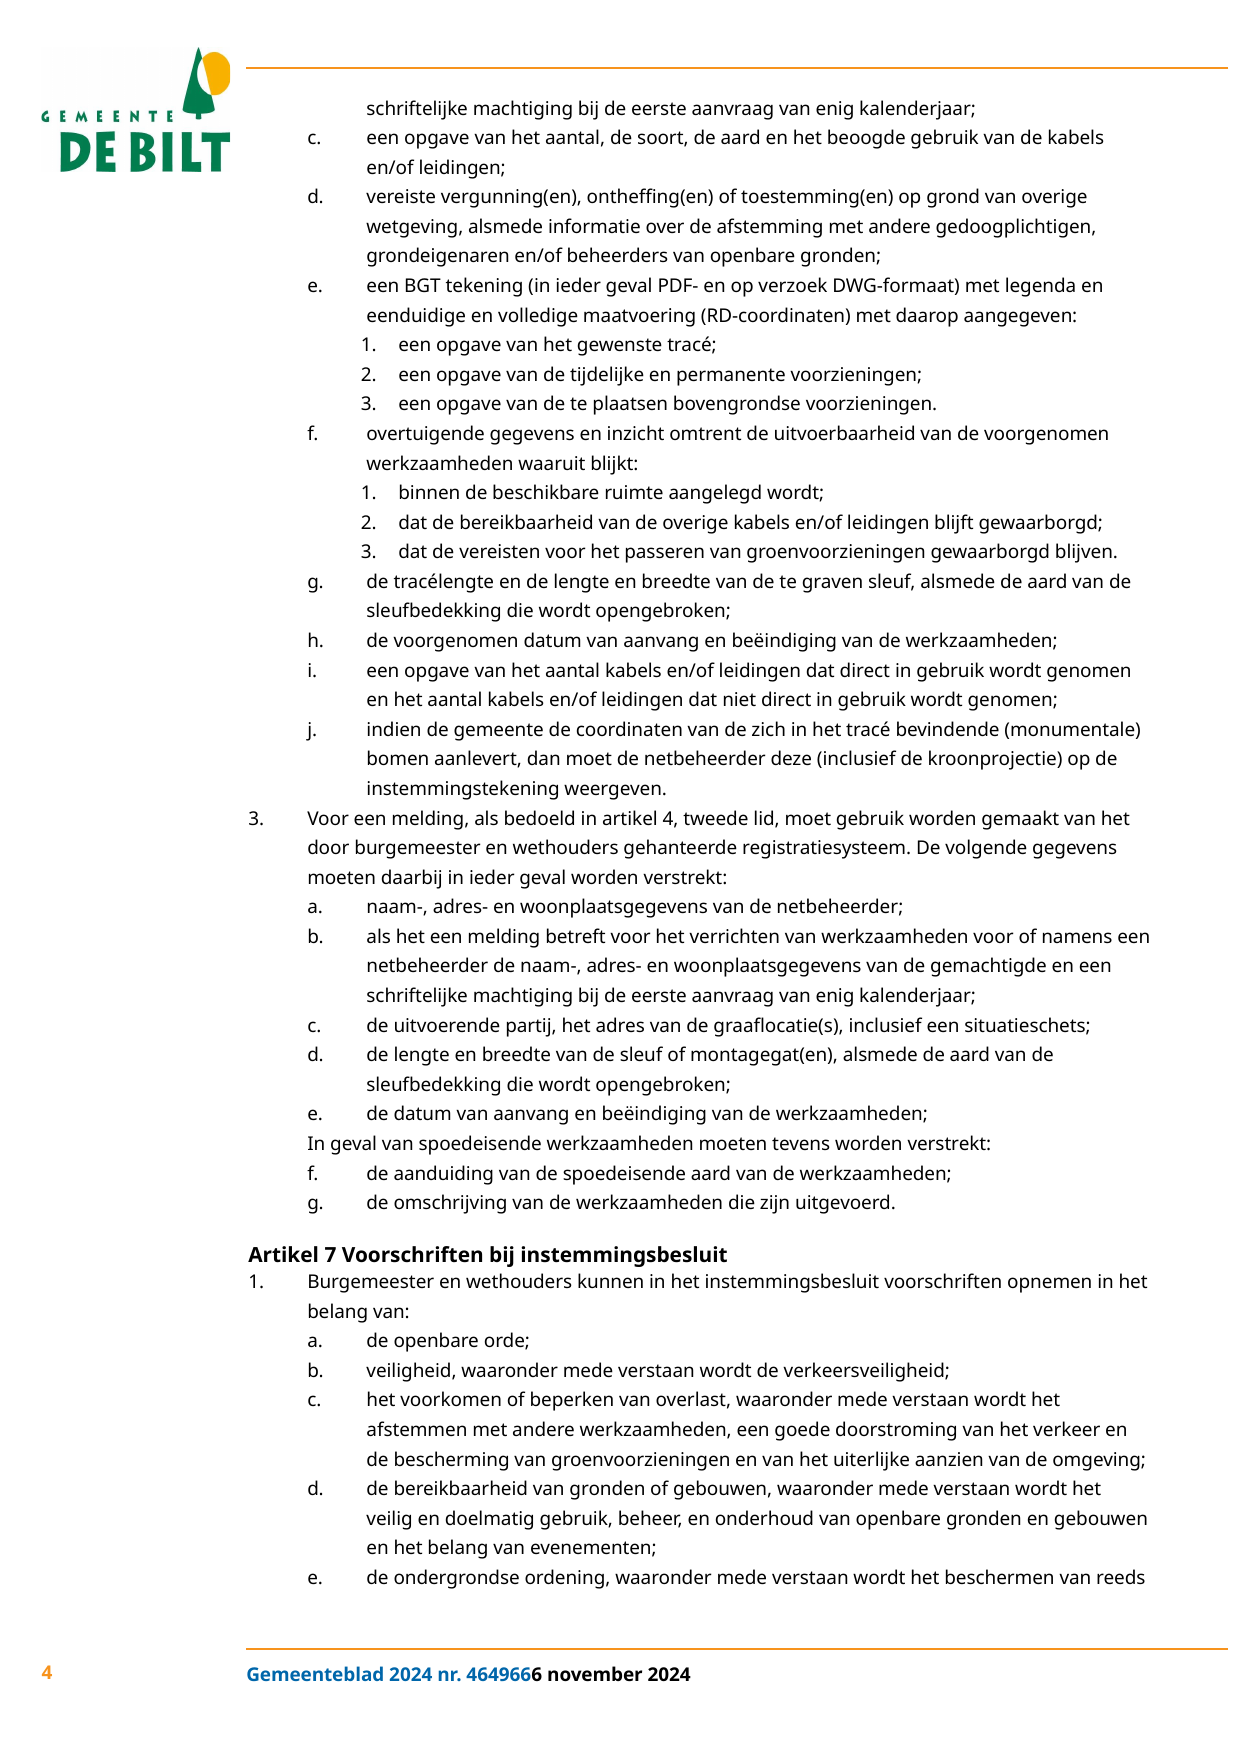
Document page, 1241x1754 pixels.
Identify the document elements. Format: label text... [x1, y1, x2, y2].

list binnen de beschikbare ruimte aangelegd wordt; [361, 479, 1152, 505]
picture [41, 47, 231, 172]
list schriftelijke machtiging bij de eerste aanvraag van enig kalenderjaar; [307, 95, 1152, 121]
list dat de bereikbaarheid van de overige kabels en/of leidingen blijft gewaarborgd; [361, 509, 1152, 535]
list een opgave van de te plaatsen bovengrondse voorzieningen. [361, 391, 1152, 416]
list een opgave van het aantal kabels en/of leidingen dat direct in gebruik wordt genomen en het aantal kabels en/of leidingen dat niet direct in gebruik wordt genomen; [307, 657, 1152, 712]
list vereiste vergunning(en), ontheffing(en) of toestemming(en) op grond van overige wetgeving, alsmede informatie over de afstemming met andere gedoogplichtigen, grondeigenaren en/of beheerders van openbare gronden; [307, 183, 1152, 268]
list Burgemeester en wethouders kunnen in het instemmingsbesluit voorschriften opnemen in het belang van: [248, 1268, 1152, 1323]
list Voor een melding, als bedoeld in artikel 4, tweede lid, moet gebruik worden gemaakt van het door burgemeester en wethouders gehanteerde registratiesysteem. De volgende gegevens moeten daarbij in ieder geval worden verstrekt: [248, 805, 1152, 890]
list een BGT tekening (in ieder geval PDF- en op verzoek DWG-formaat) met legenda en eenduidige en volledige maatvoering (RD-coordinaten) met daarop aangegeven: [307, 272, 1152, 328]
list de aanduiding van de spoedeisende aard van de werkzaamheden; [307, 1160, 1152, 1186]
list de openbare orde; [307, 1327, 1152, 1353]
list als het een melding betreft voor het verrichten van werkzaamheden voor of namens een netbeheerder de naam-, adres- en woonplaatsgegevens van de gemachtigde en een schriftelijke machtiging bij de eerste aanvraag van enig kalenderjaar; [307, 923, 1152, 1008]
list een opgave van het aantal, de soort, de aard en het beoogde gebruik van de kabels en/of leidingen; [307, 124, 1152, 180]
list dat de vereisten voor het passeren van groenvoorzieningen gewaarborgd blijven. [361, 538, 1152, 564]
list de omschrijving van de werkzaamheden die zijn uitgevoerd. [307, 1189, 1152, 1215]
list de lengte en breedte van de sleuf of montagegat(en), alsmede de aard van de sleufbedekking die wordt opengebroken; [307, 1041, 1152, 1097]
list de tracélengte en de lengte en breedte van de te graven sleuf, alsmede de aard van de sleufbedekking die wordt opengebroken; [307, 568, 1152, 623]
list de ondergrondse ordening, waaronder mede verstaan wordt het beschermen van reeds [307, 1564, 1152, 1590]
list de uitvoerende partij, het adres van de graaflocatie(s), inclusief een situatieschets; [307, 1012, 1152, 1038]
list de bereikbaarheid van gronden of gebouwen, waaronder mede verstaan wordt het veilig en doelmatig gebruik, beheer, en onderhoud van openbare gronden en gebouwen en het belang van evenementen; [307, 1475, 1152, 1560]
list de datum van aanvang en beëindiging van de werkzaamheden; [307, 1101, 1152, 1126]
list de voorgenomen datum van aanvang en beëindiging van de werkzaamheden; [307, 627, 1152, 653]
list naam-, adres- en woonplaatsgegevens van de netbeheerder; [307, 893, 1152, 919]
list overtuigende gegevens en inzicht omtrent de uitvoerbaarheid van de voorgenomen werkzaamheden waaruit blijkt: [307, 420, 1152, 476]
list In geval van spoedeisende werkzaamheden moeten tevens worden verstrekt: [248, 1130, 1152, 1156]
list indien de gemeente de coordinaten van de zich in het tracé bevindende (monumentale) bomen aanlevert, dan moet de netbeheerder deze (inclusief de kroonprojectie) op de instemmingstekening weergeven. [307, 716, 1152, 801]
text Artikel 7 Voorschriften bij instemmingsbesluit [248, 1240, 1152, 1268]
list een opgave van de tijdelijke en permanente voorzieningen; [361, 361, 1152, 387]
list veiligheid, waaronder mede verstaan wordt de verkeersveiligheid; [307, 1357, 1152, 1383]
list een opgave van het gewenste tracé; [361, 331, 1152, 357]
list het voorkomen of beperken van overlast, waaronder mede verstaan wordt het afstemmen met andere werkzaamheden, een goede doorstroming van het verkeer en de bescherming van groenvoorzieningen en van het uiterlijke aanzien van de omgeving; [307, 1387, 1152, 1471]
